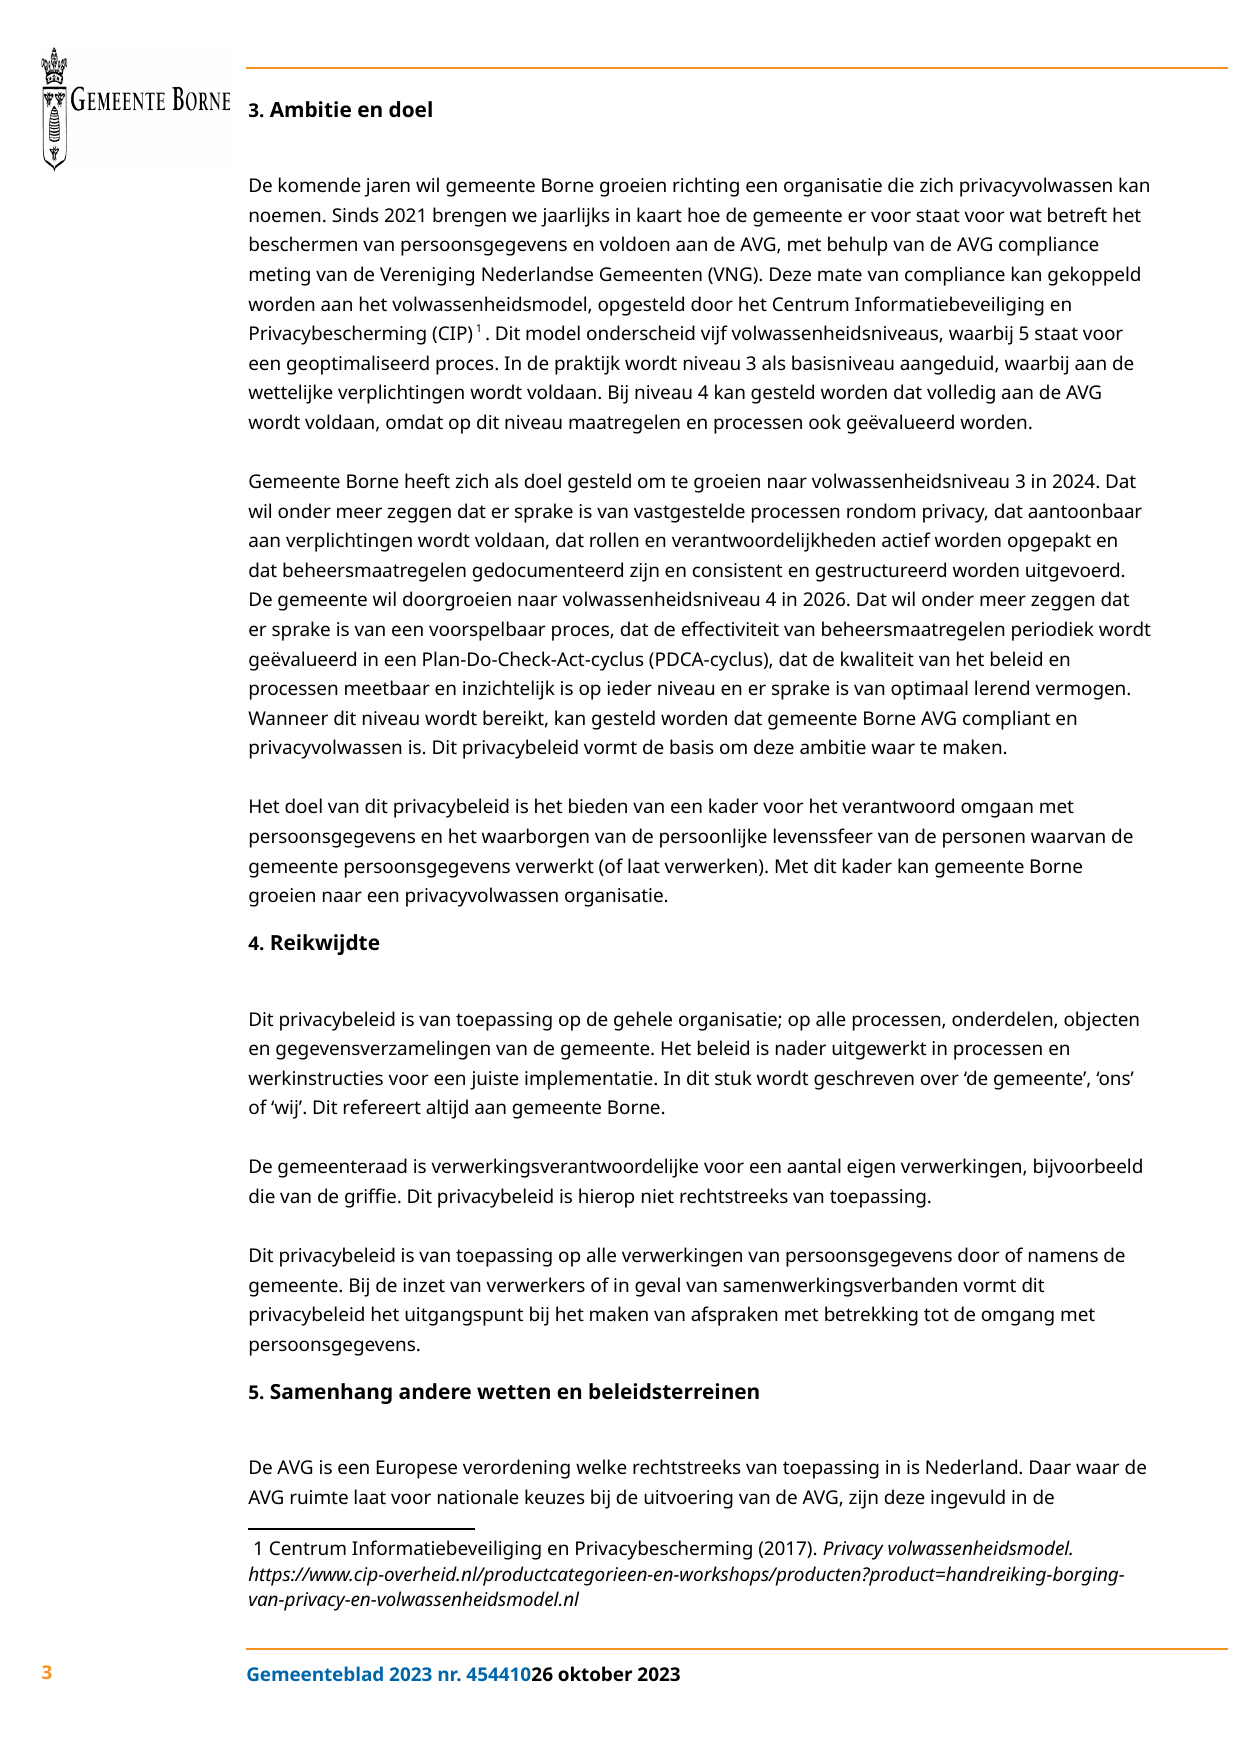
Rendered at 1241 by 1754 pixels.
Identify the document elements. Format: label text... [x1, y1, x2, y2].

text De gemeenteraad is verwerkingsverantwoordelijke voor een aantal eigen verwerkingen, bijvoorbeeld die van de griffie. Dit privacybeleid is hierop niet rechtstreeks van toepassing. [248, 1154, 1152, 1209]
text Dit privacybeleid is van toepassing op de gehele organisatie; op alle processen, onderdelen, objecten en gegevensverzamelingen van de gemeente. Het beleid is nader uitgewerkt in processen en werkinstructies voor een juiste implementatie. In dit stuk wordt geschreven over ‘de gemeente’, ‘ons’ of ‘wij’. Dit refereert altijd aan gemeente Borne. [248, 1006, 1152, 1120]
text De AVG is een Europese verordening welke rechtstreeks van toepassing in is Nederland. Daar waar de AVG ruimte laat voor nationale keuzes bij de uitvoering van de AVG, zijn deze ingevuld in de [248, 1454, 1152, 1510]
text 4. Reikwijdte [248, 928, 1152, 957]
text De komende jaren wil gemeente Borne groeien richting een organisatie die zich privacyvolwassen kan noemen. Sinds 2021 brengen we jaarlijks in kaart hoe de gemeente er voor staat voor wat betreft het beschermen van persoonsgegevens en voldoen aan de AVG, met behulp van de AVG compliance meting van de Vereniging Nederlandse Gemeenten (VNG). Deze mate van compliance kan gekoppeld worden aan het volwassenheidsmodel, opgesteld door het Centrum Informatiebeveiliging en Privacybescherming (CIP). Dit model onderscheid vijf volwassenheidsniveaus, waarbij 5 staat voor een geoptimaliseerd proces. In de praktijk wordt niveau 3 als basisniveau aangeduid, waarbij aan de wettelijke verplichtingen wordt voldaan. Bij niveau 4 kan gesteld worden dat volledig aan de AVG wordt voldaan, omdat op dit niveau maatregelen en processen ook geëvalueerd worden. [248, 172, 1152, 435]
text 3. Ambitie en doel [248, 95, 1152, 123]
text Het doel van dit privacybeleid is het bieden van een kader voor het verantwoord omgaan met persoonsgegevens en het waarborgen van de persoonlijke levenssfeer van de personen waarvan de gemeente persoonsgegevens verwerkt (of laat verwerken). Met dit kader kan gemeente Borne groeien naar een privacyvolwassen organisatie. [248, 794, 1152, 908]
picture [41, 47, 231, 172]
text Gemeente Borne heeft zich als doel gesteld om te groeien naar volwassenheidsniveau 3 in 2024. Dat wil onder meer zeggen dat er sprake is van vastgestelde processen rondom privacy, dat aantoonbaar aan verplichtingen wordt voldaan, dat rollen en verantwoordelijkheden actief worden opgepakt en dat beheersmaatregelen gedocumenteerd zijn en consistent en gestructureerd worden uitgevoerd. De gemeente wil doorgroeien naar volwassenheidsniveau 4 in 2026. Dat wil onder meer zeggen dat er sprake is van een voorspelbaar proces, dat de effectiviteit van beheersmaatregelen periodiek wordt geëvalueerd in een Plan-Do-Check-Act-cyclus (PDCA-cyclus), dat de kwaliteit van het beleid en processen meetbaar en inzichtelijk is op ieder niveau en er sprake is van optimaal lerend vermogen. Wanneer dit niveau wordt bereikt, kan gesteld worden dat gemeente Borne AVG compliant en privacyvolwassen is. Dit privacybeleid vormt de basis om deze ambitie waar te maken. [248, 468, 1152, 760]
text Dit privacybeleid is van toepassing op alle verwerkingen van persoonsgegevens door of namens de gemeente. Bij de inzet van verwerkers of in geval van samenwerkingsverbanden vormt dit privacybeleid het uitgangspunt bij het maken van afspraken met betrekking tot de omgang met persoonsgegevens. [248, 1242, 1152, 1357]
text 5. Samenhang andere wetten en beleidsterreinen [248, 1377, 1152, 1405]
text Centrum Informatiebeveiliging en Privacybescherming (2017). Privacy volwassenheidsmodel. https://www.cip-overheid.nl/productcategorieen-en-workshops/producten?product=handreiking-borging-van-privacy-en-volwassenheidsmodel.nl [248, 1535, 1152, 1612]
